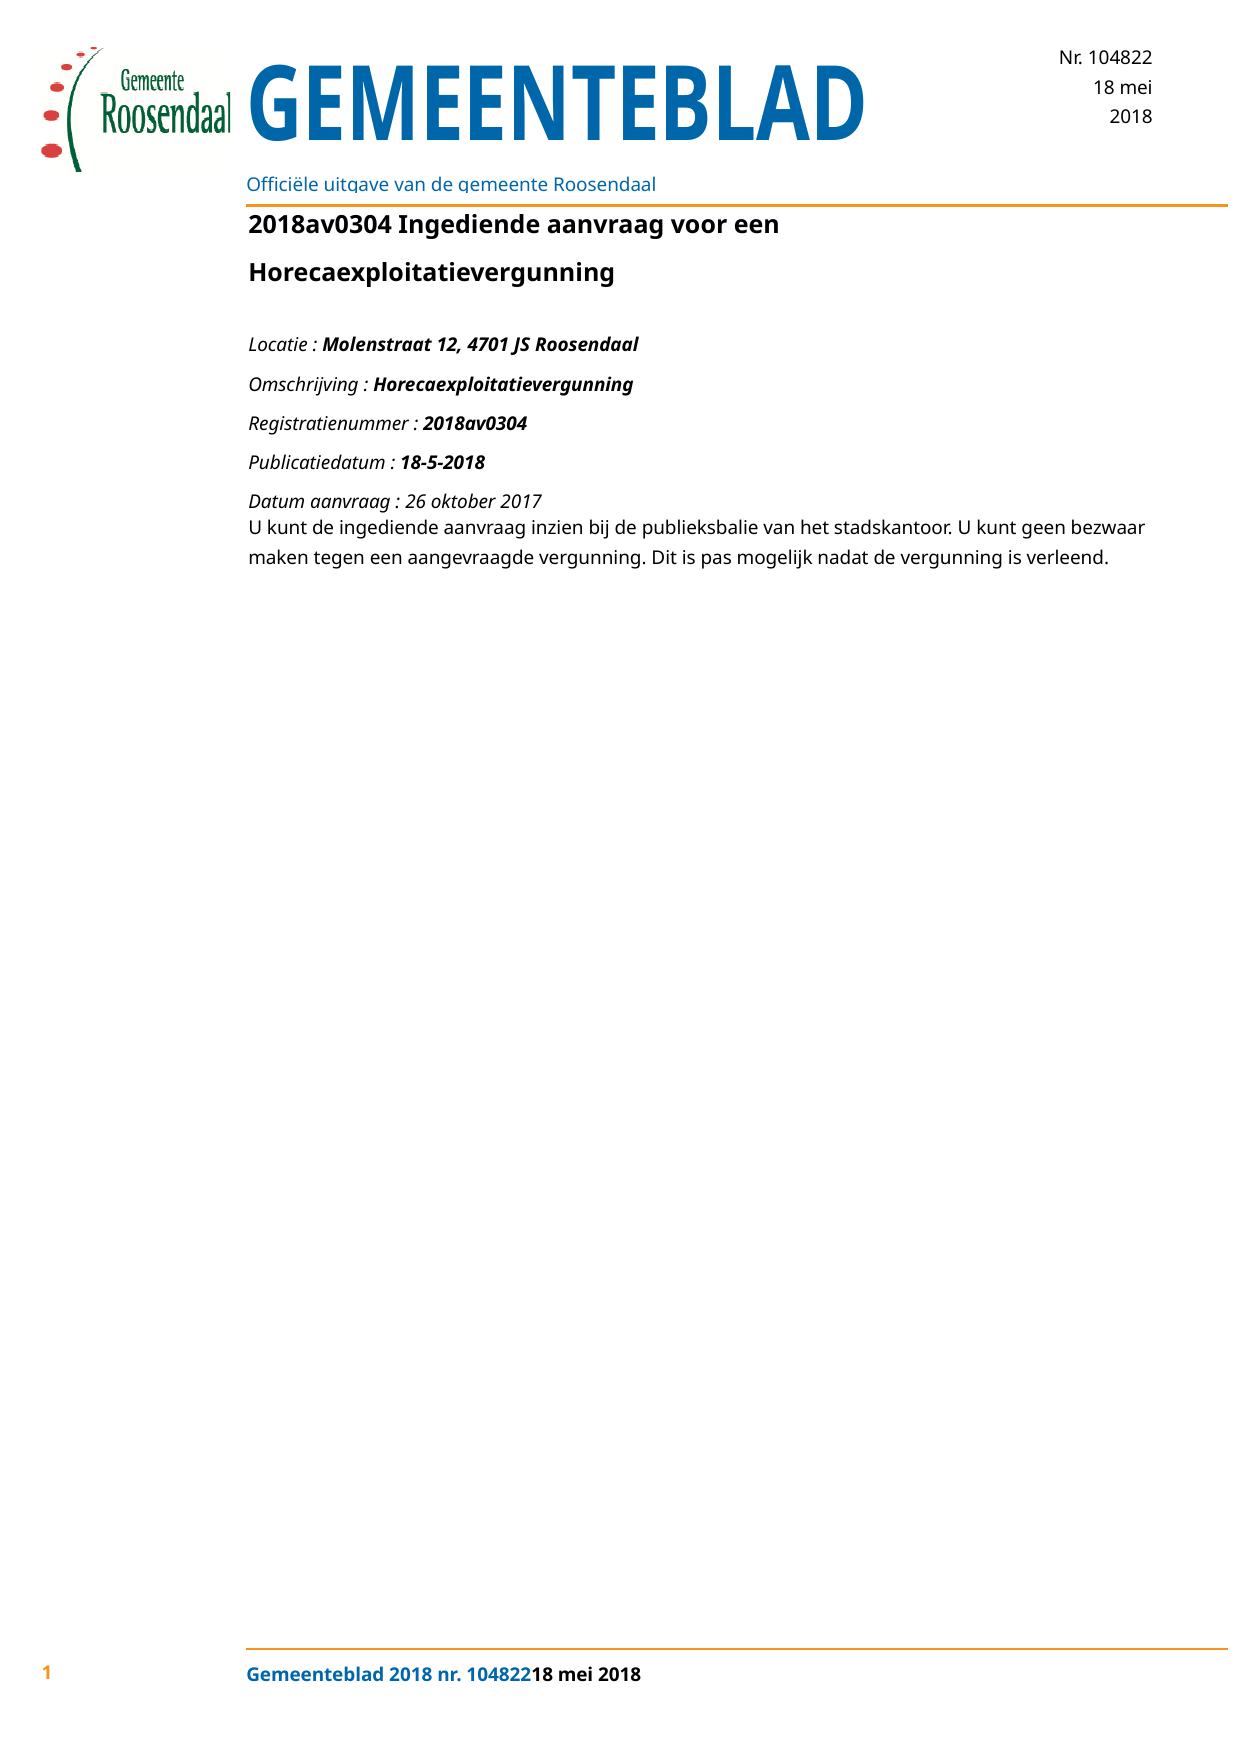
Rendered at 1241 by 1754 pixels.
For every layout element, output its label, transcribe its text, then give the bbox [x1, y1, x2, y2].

text U kunt de ingediende aanvraag inzien bij de publieksbalie van het stadskantoor. U kunt geen bezwaar maken tegen een aangevraagde vergunning. Dit is pas mogelijk nadat de vergunning is verleend. [248, 514, 1152, 569]
text Locatie : Molenstraat 12, 4701 JS Roosendaal [248, 331, 1152, 357]
text 2018av0304 Ingediende aanvraag voor een Horecaexploitatievergunning [248, 207, 1152, 288]
picture [41, 47, 231, 172]
text Publicatiedatum : 18-5-2018 [248, 449, 1152, 475]
text Omschrijving : Horecaexploitatievergunning [248, 371, 1152, 396]
text Registratienummer : 2018av0304 [248, 410, 1152, 436]
text Datum aanvraag : 26 oktober 2017 [248, 488, 1152, 514]
